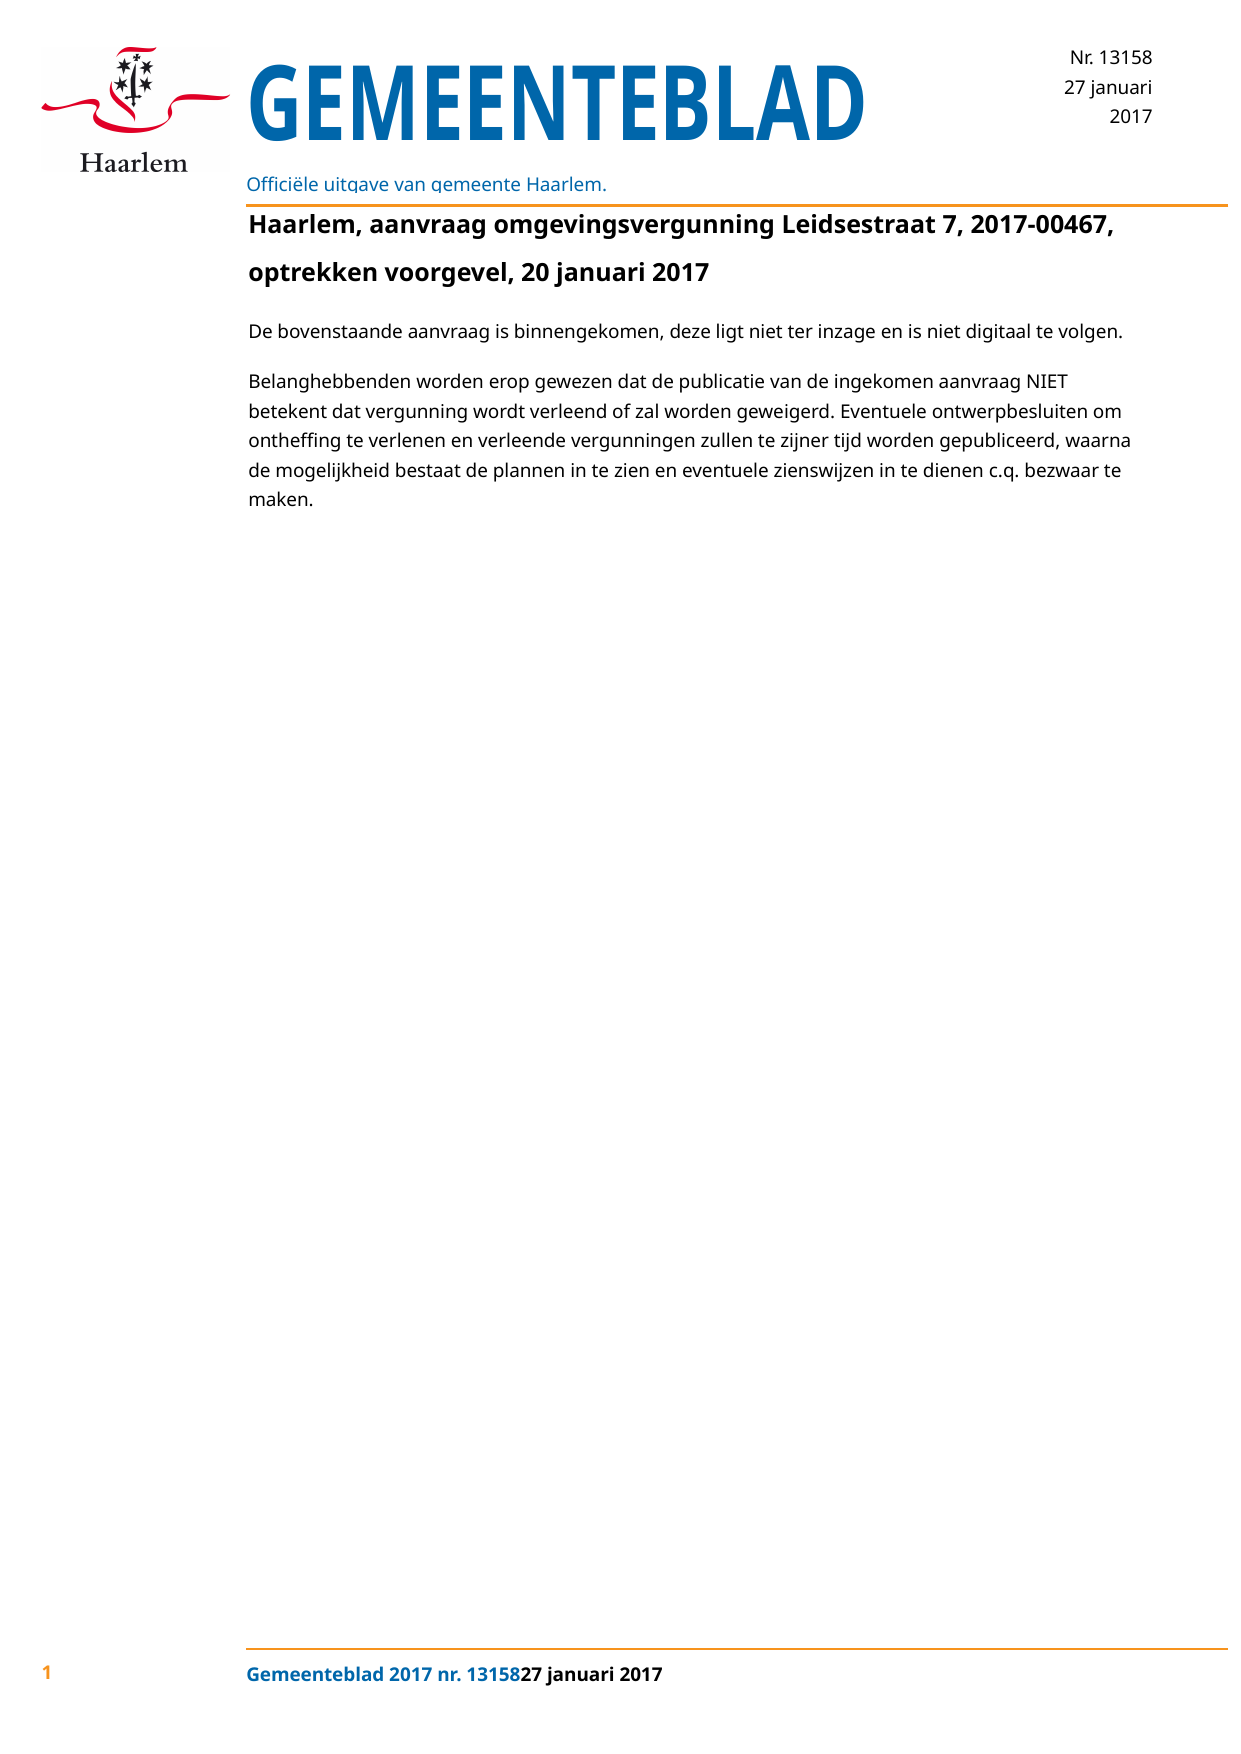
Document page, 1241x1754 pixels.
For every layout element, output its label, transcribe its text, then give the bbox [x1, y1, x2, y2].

text De bovenstaande aanvraag is binnengekomen, deze ligt niet ter inzage en is niet digitaal te volgen. [248, 318, 1152, 344]
text Haarlem, aanvraag omgevingsvergunning Leidsestraat 7, 2017-00467, optrekken voorgevel, 20 januari 2017 [248, 207, 1152, 288]
picture [41, 47, 231, 172]
text Belanghebbenden worden erop gewezen dat de publicatie van de ingekomen aanvraag NIET betekent dat vergunning wordt verleend of zal worden geweigerd. Eventuele ontwerpbesluiten om ontheffing te verlenen en verleende vergunningen zullen te zijner tijd worden gepubliceerd, waarna de mogelijkheid bestaat de plannen in te zien en eventuele zienswijzen in te dienen c.q. bezwaar te maken. [248, 368, 1152, 512]
